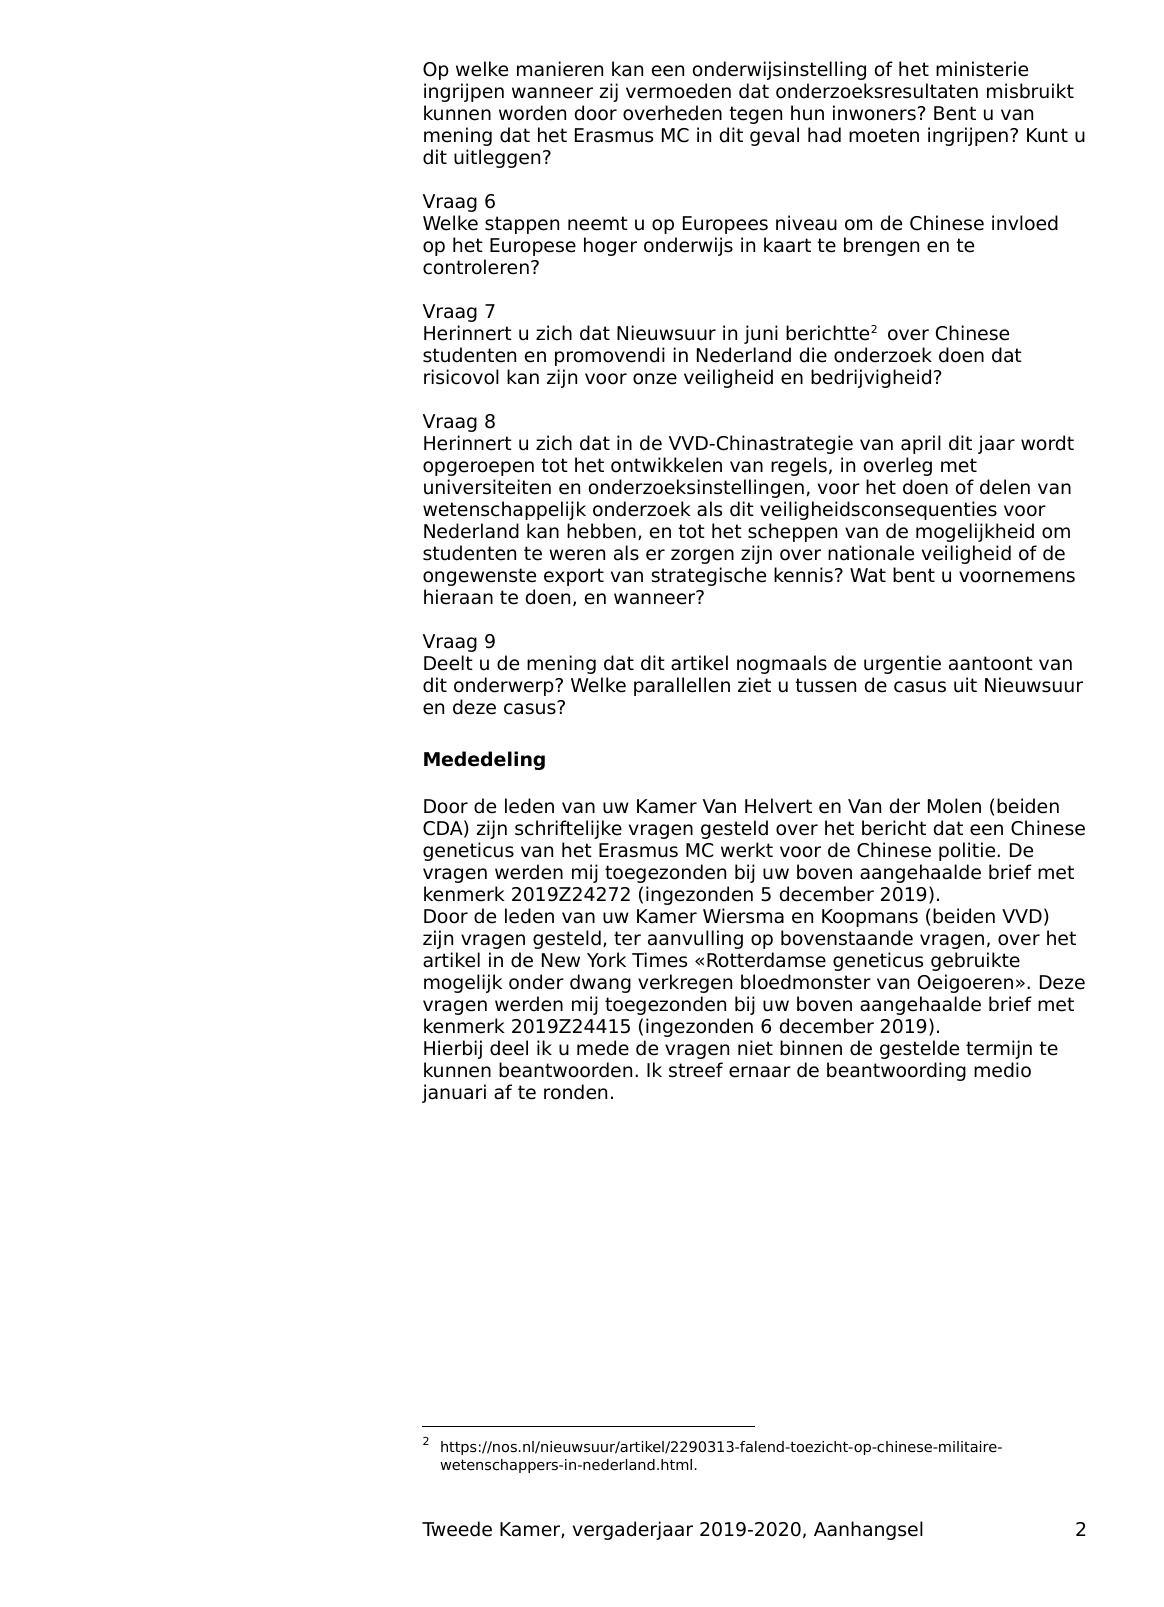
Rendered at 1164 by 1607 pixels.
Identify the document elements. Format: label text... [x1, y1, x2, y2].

text Door de leden van uw Kamer Van Helvert en Van der Molen (beiden CDA) zijn schriftelijke vragen gesteld over het bericht dat een Chinese geneticus van het Erasmus MC werkt voor de Chinese politie. De vragen werden mij toegezonden bij uw boven aangehaalde brief met kenmerk 2019Z24272 (ingezonden 5 december 2019). [422, 796, 1087, 906]
text Door de leden van uw Kamer Wiersma en Koopmans (beiden VVD) zijn vragen gesteld, ter aanvulling op bovenstaande vragen, over het artikel in de New York Times «Rotterdamse geneticus gebruikte mogelijk onder dwang verkregen bloedmonster van Oeigoeren». Deze vragen werden mij toegezonden bij uw boven aangehaalde brief met kenmerk 2019Z24415 (ingezonden 6 december 2019). [422, 906, 1087, 1038]
text Vraag 9 [422, 631, 1087, 653]
text Deelt u de mening dat dit artikel nogmaals de urgentie aantoont van dit onderwerp? Welke parallellen ziet u tussen de casus uit Nieuwsuur en deze casus? [422, 653, 1087, 719]
text Welke stappen neemt u op Europees niveau om de Chinese invloed op het Europese hoger onderwijs in kaart te brengen en te controleren? [422, 213, 1087, 279]
text Herinnert u zich dat in de VVD-Chinastrategie van april dit jaar wordt opgeroepen tot het ontwikkelen van regels, in overleg met universiteiten en onderzoeksinstellingen, voor het doen of delen van wetenschappelijk onderzoek als dit veiligheidsconsequenties voor Nederland kan hebben, en tot het scheppen van de mogelijkheid om studenten te weren als er zorgen zijn over nationale veiligheid of de ongewenste export van strategische kennis? Wat bent u voornemens hieraan te doen, en wanneer? [422, 433, 1087, 609]
text Hierbij deel ik u mede de vragen niet binnen de gestelde termijn te kunnen beantwoorden. Ik streef ernaar de beantwoording medio januari af te ronden. [422, 1038, 1087, 1104]
text Vraag 8 [422, 411, 1087, 433]
text Vraag 6 [422, 191, 1087, 213]
text Op welke manieren kan een onderwijsinstelling of het ministerie ingrijpen wanneer zij vermoeden dat onderzoeksresultaten misbruikt kunnen worden door overheden tegen hun inwoners? Bent u van mening dat het Erasmus MC in dit geval had moeten ingrijpen? Kunt u dit uitleggen? [422, 59, 1087, 169]
text https://nos.nl/nieuwsuur/artikel/2290313-falend-toezicht-op-chinese-militaire-wetenschappers-in-nederland.html. [422, 1435, 1087, 1474]
subtitle Mededeling [422, 749, 1087, 771]
text Vraag 7 [422, 301, 1087, 323]
text Herinnert u zich dat Nieuwsuur in juni berichtte over Chinese studenten en promovendi in Nederland die onderzoek doen dat risicovol kan zijn voor onze veiligheid en bedrijvigheid? [422, 323, 1087, 389]
